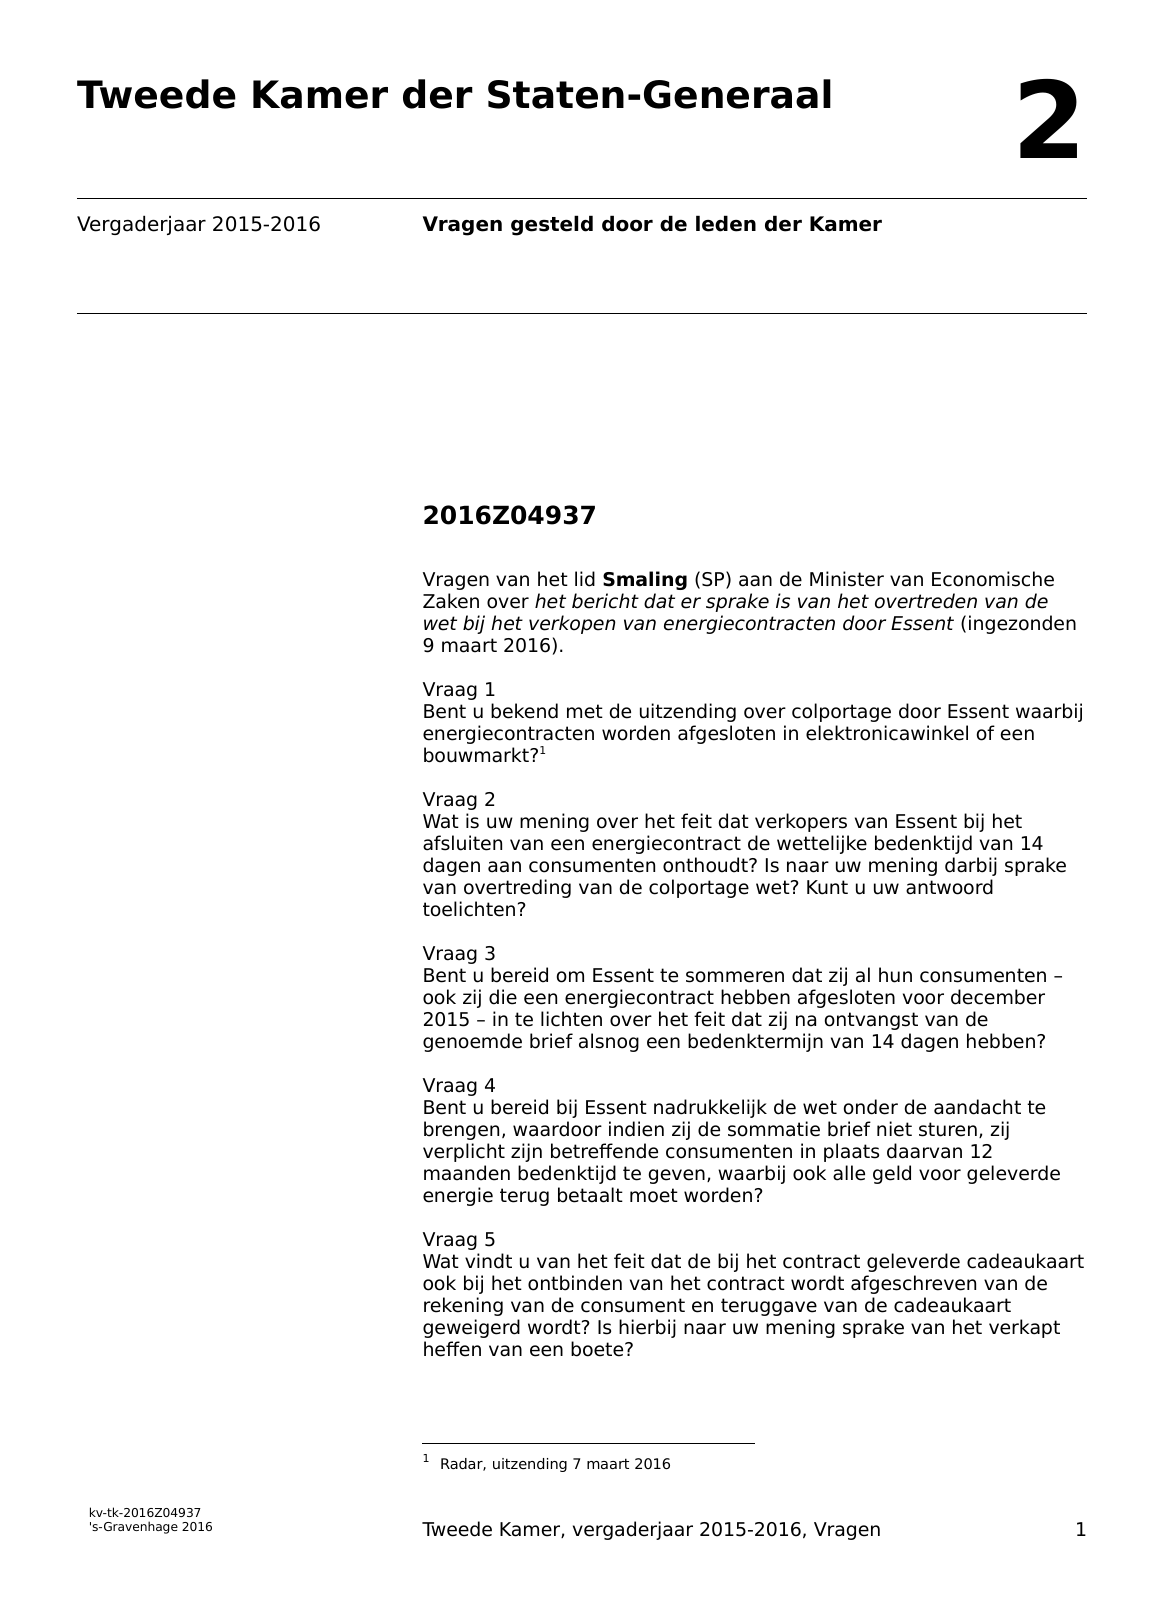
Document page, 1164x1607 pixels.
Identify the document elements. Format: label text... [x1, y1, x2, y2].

table_cell Vragen gesteld door de leden der Kamer [422, 199, 1087, 313]
text Vraag 5 [422, 1229, 1087, 1251]
text Bent u bereid bij Essent nadrukkelijk de wet onder de aandacht te brengen, waardoor indien zij de sommatie brief niet sturen, zij verplicht zijn betreffende consumenten in plaats daarvan 12 maanden bedenktijd te geven, waarbij ook alle geld voor geleverde energie terug betaalt moet worden? [422, 1097, 1087, 1207]
text Vraag 2 [422, 789, 1087, 811]
text Vraag 1 [422, 679, 1087, 701]
table_header Tweede Kamer der Staten-Generaal [77, 59, 886, 198]
text Vragen van het lid Smaling (SP) aan de Minister van Economische Zaken over het bericht dat er sprake is van het overtreden van de wet bij het verkopen van energiecontracten door Essent (ingezonden 9 maart 2016). [422, 569, 1087, 657]
text Vraag 3 [422, 943, 1087, 965]
text Wat is uw mening over het feit dat verkopers van Essent bij het afsluiten van een energiecontract de wettelijke bedenktijd van 14 dagen aan consumenten onthoudt? Is naar uw mening darbij sprake van overtreding van de colportage wet? Kunt u uw antwoord toelichten? [422, 811, 1087, 921]
table_header 2 [886, 59, 1087, 198]
table_cell Vergaderjaar 2015-2016 [77, 199, 422, 313]
text Radar, uitzending 7 maart 2016 [422, 1452, 1087, 1474]
text Bent u bekend met de uitzending over colportage door Essent waarbij energiecontracten worden afgesloten in elektronicawinkel of een bouwmarkt? [422, 701, 1087, 767]
text Wat vindt u van het feit dat de bij het contract geleverde cadeaukaart ook bij het ontbinden van het contract wordt afgeschreven van de rekening van de consument en teruggave van de cadeaukaart geweigerd wordt? Is hierbij naar uw mening sprake van het verkapt heffen van een boete? [422, 1251, 1087, 1361]
text 's-Gravenhage 2016 [88, 1520, 323, 1534]
text Vraag 4 [422, 1075, 1087, 1097]
text 2016Z04937 [422, 501, 1087, 531]
text Bent u bereid om Essent te sommeren dat zij al hun consumenten – ook zij die een energiecontract hebben afgesloten voor december 2015 – in te lichten over het feit dat zij na ontvangst van de genoemde brief alsnog een bedenktermijn van 14 dagen hebben? [422, 965, 1087, 1053]
text kv-tk-2016Z04937 [88, 1506, 323, 1520]
